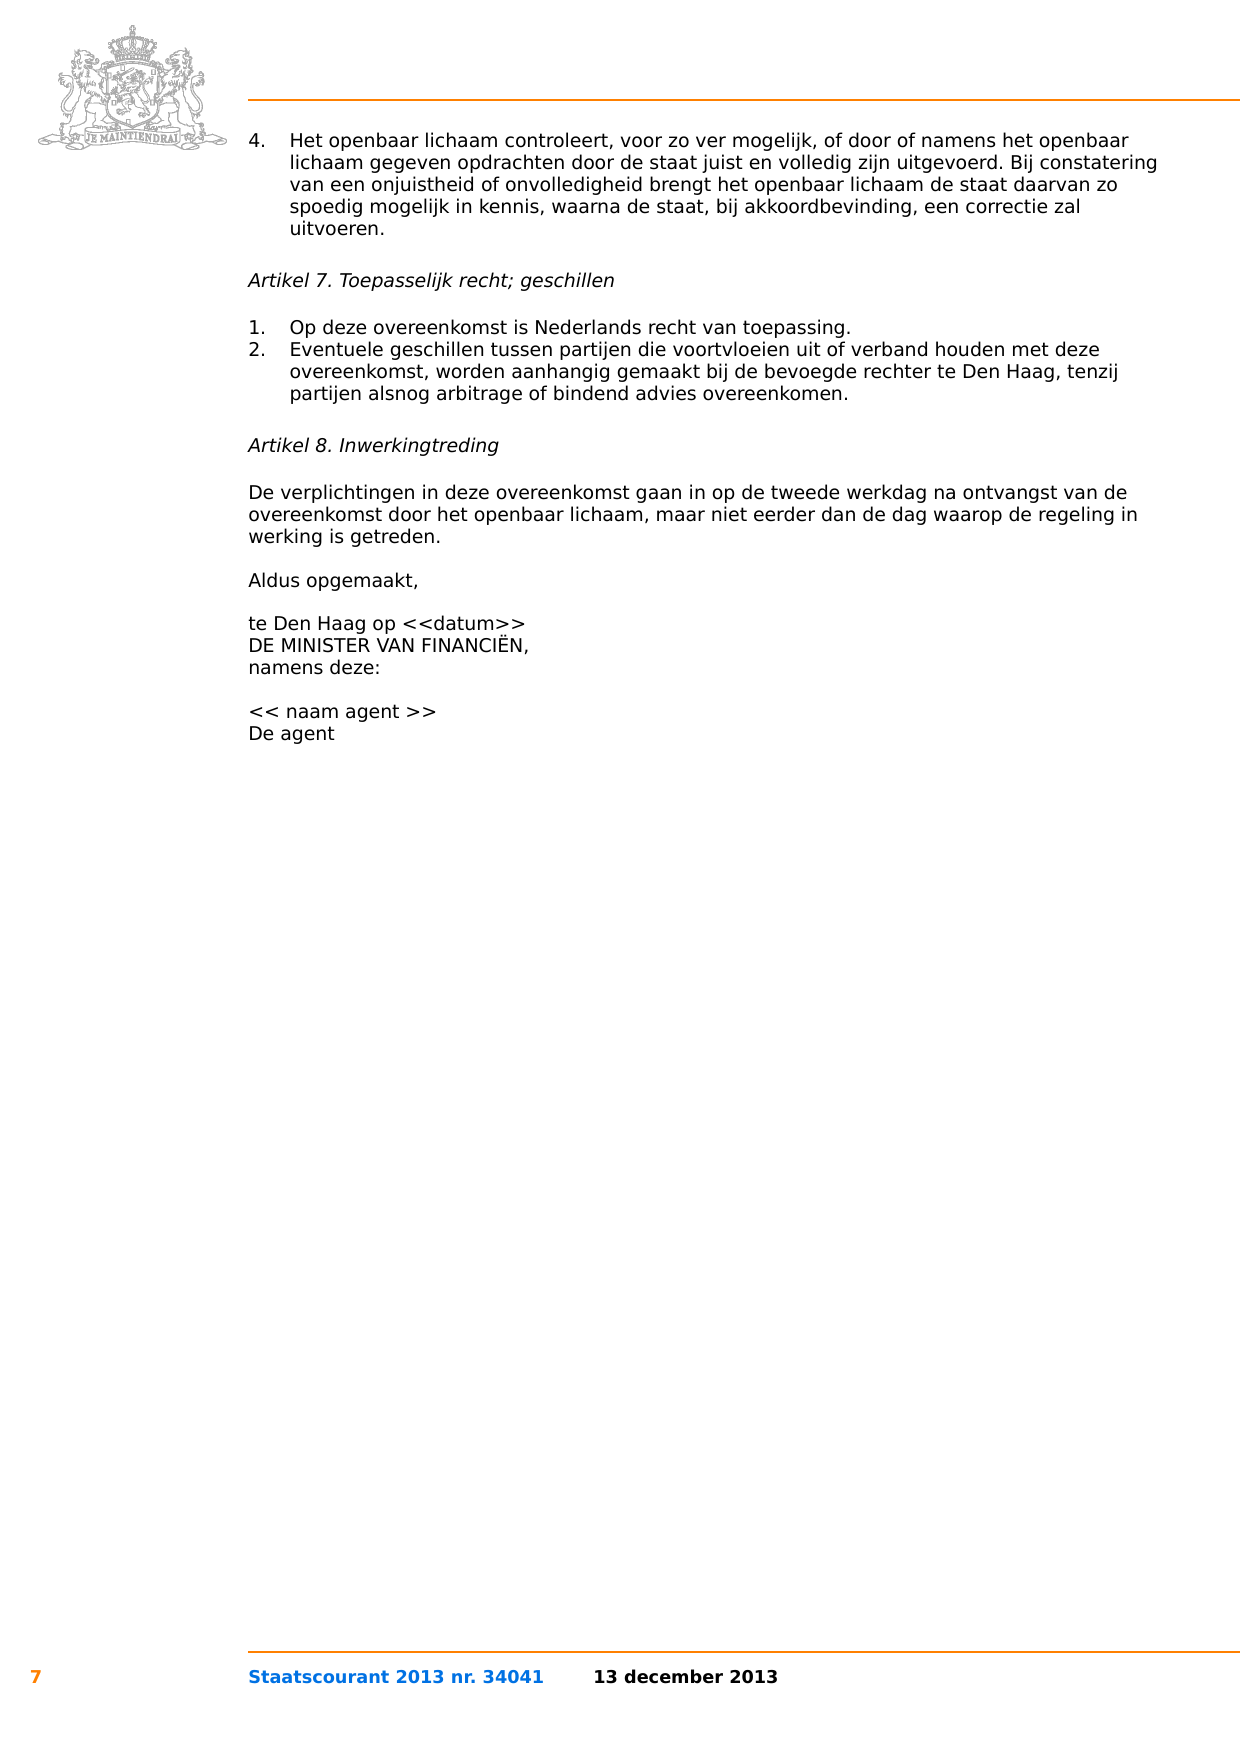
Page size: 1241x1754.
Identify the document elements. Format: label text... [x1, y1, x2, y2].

subtitle Artikel 8. Inwerkingtreding [248, 435, 1163, 457]
text 1. Op deze overeenkomst is Nederlands recht van toepassing. [248, 317, 1163, 339]
text namens deze: [248, 657, 1163, 679]
picture [38, 25, 227, 150]
text Aldus opgemaakt, [248, 569, 1163, 591]
text De agent [248, 723, 1163, 745]
text 4. Het openbaar lichaam controleert, voor zo ver mogelijk, of door of namens het openbaar lichaam gegeven opdrachten door de staat juist en volledig zijn uitgevoerd. Bij constatering van een onjuistheid of onvolledigheid brengt het openbaar lichaam de staat daarvan zo spoedig mogelijk in kennis, waarna de staat, bij akkoordbevinding, een correctie zal uitvoeren. [248, 130, 1163, 240]
text te Den Haag op <<datum>> [248, 613, 1163, 635]
text De verplichtingen in deze overeenkomst gaan in op de tweede werkdag na ontvangst van de overeenkomst door het openbaar lichaam, maar niet eerder dan de dag waarop de regeling in werking is getreden. [248, 482, 1163, 548]
text << naam agent >> [248, 701, 1163, 723]
subtitle Artikel 7. Toepasselijk recht; geschillen [248, 270, 1163, 292]
text 2. Eventuele geschillen tussen partijen die voortvloeien uit of verband houden met deze overeenkomst, worden aanhangig gemaakt bij de bevoegde rechter te Den Haag, tenzij partijen alsnog arbitrage of bindend advies overeenkomen. [248, 339, 1163, 405]
text DE MINISTER VAN FINANCIËN, [248, 635, 1163, 657]
